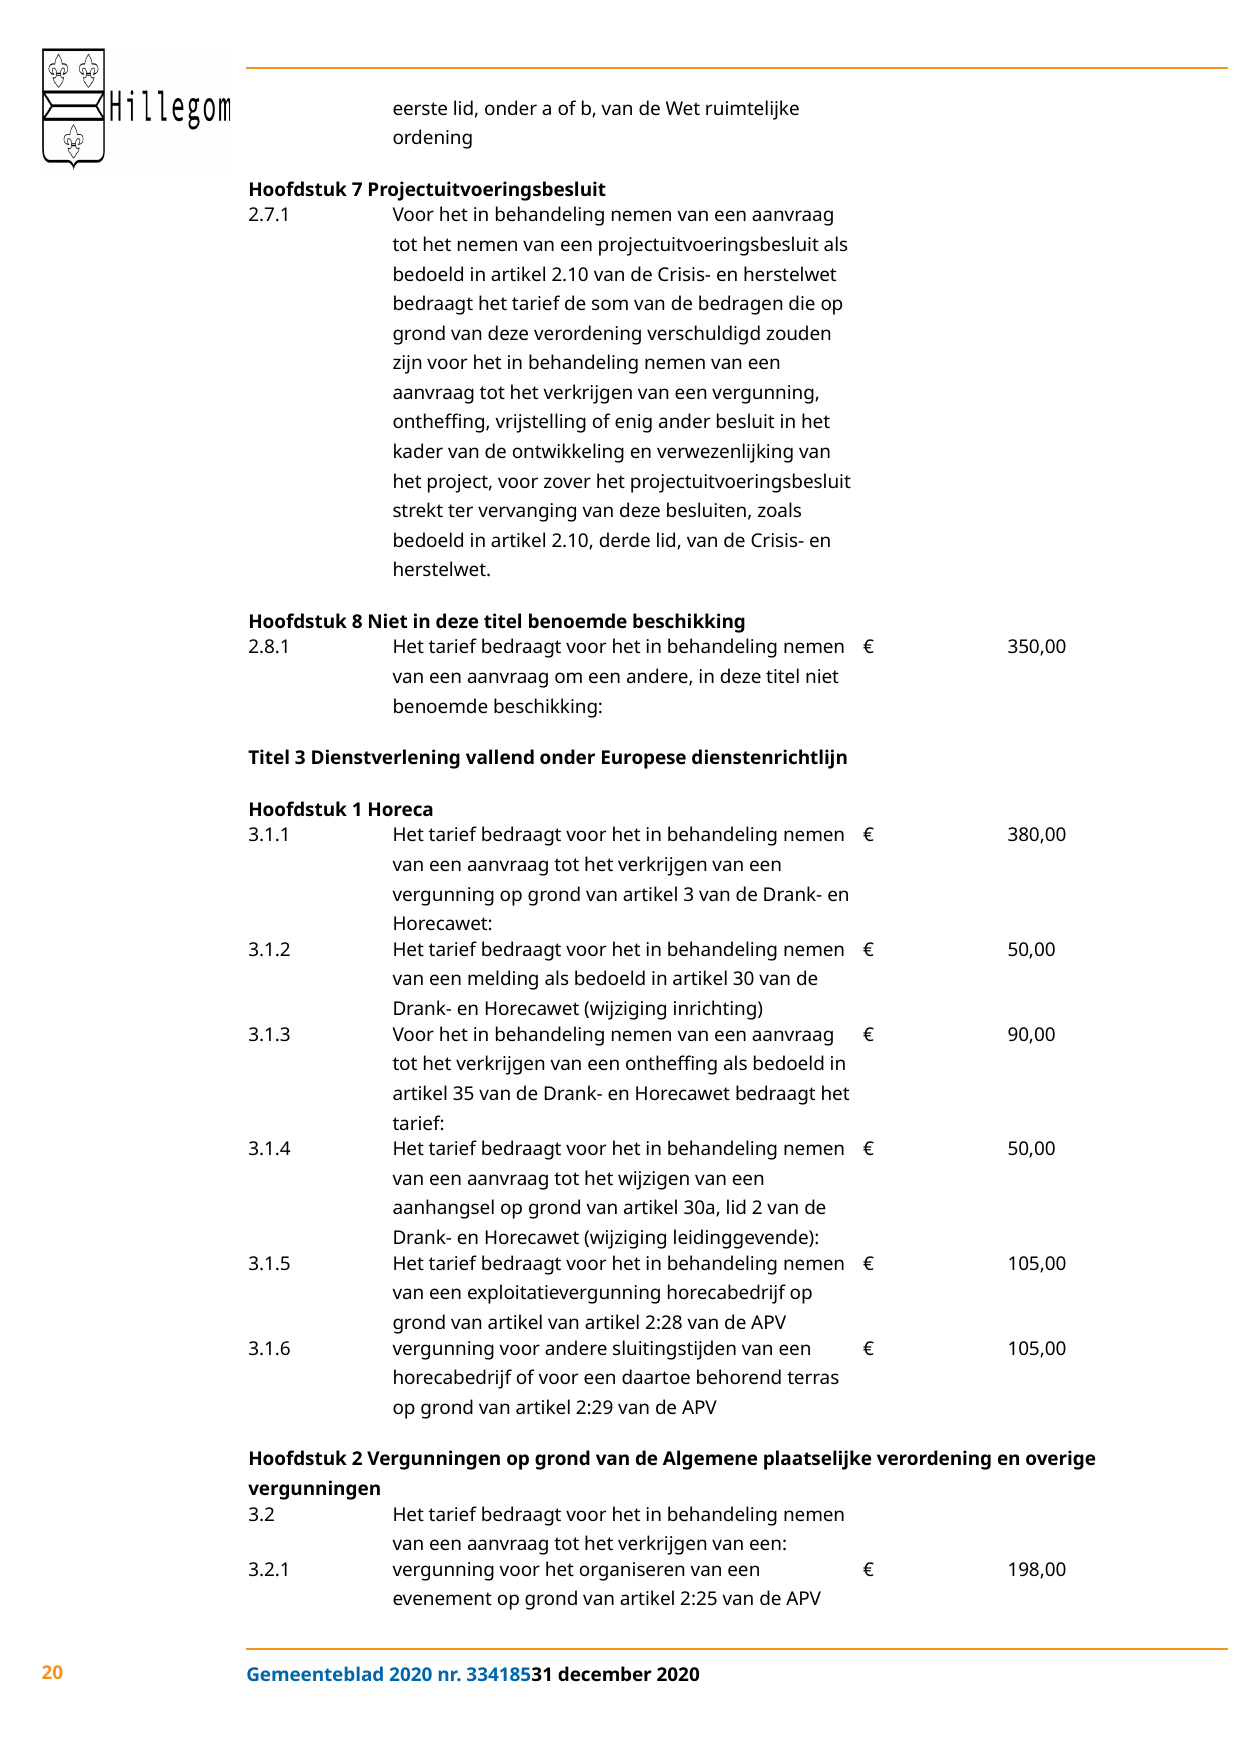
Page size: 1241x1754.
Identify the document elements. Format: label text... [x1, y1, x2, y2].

table_cell [392, 150, 863, 176]
table_cell vergunning voor andere sluitingstijden van een horecabedrijf of voor een daartoe behorend terras op grond van artikel 2:29 van de APV [392, 1335, 863, 1420]
table_cell 3.1.5 [248, 1250, 392, 1335]
table_cell [863, 770, 1007, 796]
table_cell [863, 608, 1007, 634]
table_cell [392, 719, 863, 744]
table_cell 380,00 [1007, 822, 1152, 936]
table_cell 90,00 [1007, 1021, 1152, 1135]
table_cell [248, 719, 392, 744]
table_cell 198,00 [1007, 1556, 1152, 1611]
table_cell [1007, 1501, 1152, 1556]
table_cell € [863, 1250, 1007, 1335]
table_cell [863, 202, 1007, 582]
table_cell [863, 150, 1007, 176]
table_cell [1007, 582, 1152, 608]
table_cell Voor het in behandeling nemen van een aanvraag tot het verkrijgen van een ontheffing als bedoeld in artikel 35 van de Drank- en Horecawet bedraagt het tarief: [392, 1021, 863, 1135]
table_cell [1007, 176, 1152, 202]
table_cell € [863, 1335, 1007, 1420]
table_cell 3.2 [248, 1501, 392, 1556]
table_cell 3.1.6 [248, 1335, 392, 1420]
table_cell [248, 1420, 1152, 1445]
table_cell [863, 719, 1007, 744]
table_cell € [863, 634, 1007, 719]
table_cell 3.2.1 [248, 1556, 392, 1611]
table_cell 2.8.1 [248, 634, 392, 719]
table_cell [863, 744, 1007, 770]
table_cell [1007, 150, 1152, 176]
table_cell [1007, 770, 1152, 796]
table_cell Het tarief bedraagt voor het in behandeling nemen van een aanvraag om een andere, in deze titel niet benoemde beschikking: [392, 634, 863, 719]
table_cell Het tarief bedraagt voor het in behandeling nemen van een exploitatievergunning horecabedrijf op grond van artikel van artikel 2:28 van de APV [392, 1250, 863, 1335]
table_cell Het tarief bedraagt voor het in behandeling nemen van een aanvraag tot het wijzigen van een aanhangsel op grond van artikel 30a, lid 2 van de Drank- en Horecawet (wijziging leidinggevende): [392, 1135, 863, 1250]
table_cell Het tarief bedraagt voor het in behandeling nemen van een aanvraag tot het verkrijgen van een: [392, 1501, 863, 1556]
table_cell Hoofdstuk 8 Niet in deze titel benoemde beschikking [248, 608, 863, 634]
table_cell eerste lid, onder a of b, van de Wet ruimtelijke ordening [392, 95, 863, 150]
table_cell [1007, 796, 1152, 822]
table_cell € [863, 936, 1007, 1021]
table_cell € [863, 1556, 1007, 1611]
table_cell [248, 770, 392, 796]
table_cell [863, 95, 1007, 150]
table_cell [863, 1501, 1007, 1556]
table_cell vergunning voor het organiseren van een evenement op grond van artikel 2:25 van de APV [392, 1556, 863, 1611]
table_cell Hoofdstuk 2 Vergunningen op grond van de Algemene plaatselijke verordening en overige vergunningen [248, 1445, 1152, 1501]
table_cell [863, 176, 1007, 202]
table_cell Het tarief bedraagt voor het in behandeling nemen van een aanvraag tot het verkrijgen van een vergunning op grond van artikel 3 van de Drank- en Horecawet: [392, 822, 863, 936]
table_cell Hoofdstuk 1 Horeca [248, 796, 863, 822]
table_cell € [863, 1135, 1007, 1250]
table_cell 3.1.2 [248, 936, 392, 1021]
table_cell 50,00 [1007, 936, 1152, 1021]
picture [41, 47, 231, 172]
table_cell [392, 770, 863, 796]
table_cell Voor het in behandeling nemen van een aanvraag tot het nemen van een projectuitvoeringsbesluit als bedoeld in artikel 2.10 van de Crisis- en herstelwet bedraagt het tarief de som van de bedragen die op grond van deze verordening verschuldigd zouden zijn voor het in behandeling nemen van een aanvraag tot het verkrijgen van een vergunning, ontheffing, vrijstelling of enig ander besluit in het kader van de ontwikkeling en verwezenlijking van het project, voor zover het projectuitvoeringsbesluit strekt ter vervanging van deze besluiten, zoals bedoeld in artikel 2.10, derde lid, van de Crisis- en herstelwet. [392, 202, 863, 582]
table_cell 3.1.3 [248, 1021, 392, 1135]
table_cell 50,00 [1007, 1135, 1152, 1250]
table_cell Het tarief bedraagt voor het in behandeling nemen van een melding als bedoeld in artikel 30 van de Drank- en Horecawet (wijziging inrichting) [392, 936, 863, 1021]
table_cell [863, 796, 1007, 822]
table_cell [1007, 202, 1152, 582]
table_cell 350,00 [1007, 634, 1152, 719]
table_cell [248, 150, 392, 176]
table_cell 105,00 [1007, 1250, 1152, 1335]
table_cell [1007, 744, 1152, 770]
table_cell 2.7.1 [248, 202, 392, 582]
table_cell [248, 582, 392, 608]
table_cell [1007, 608, 1152, 634]
table_cell € [863, 1021, 1007, 1135]
table_cell [248, 95, 392, 150]
table_cell € [863, 822, 1007, 936]
table_cell [1007, 95, 1152, 150]
table_cell Hoofdstuk 7 Projectuitvoeringsbesluit [248, 176, 863, 202]
table_cell 3.1.1 [248, 822, 392, 936]
table_cell [392, 582, 863, 608]
table_cell 3.1.4 [248, 1135, 392, 1250]
table_cell 105,00 [1007, 1335, 1152, 1420]
table_cell [1007, 719, 1152, 744]
table_cell Titel 3 Dienstverlening vallend onder Europese dienstenrichtlijn [248, 744, 863, 770]
table_cell [863, 582, 1007, 608]
